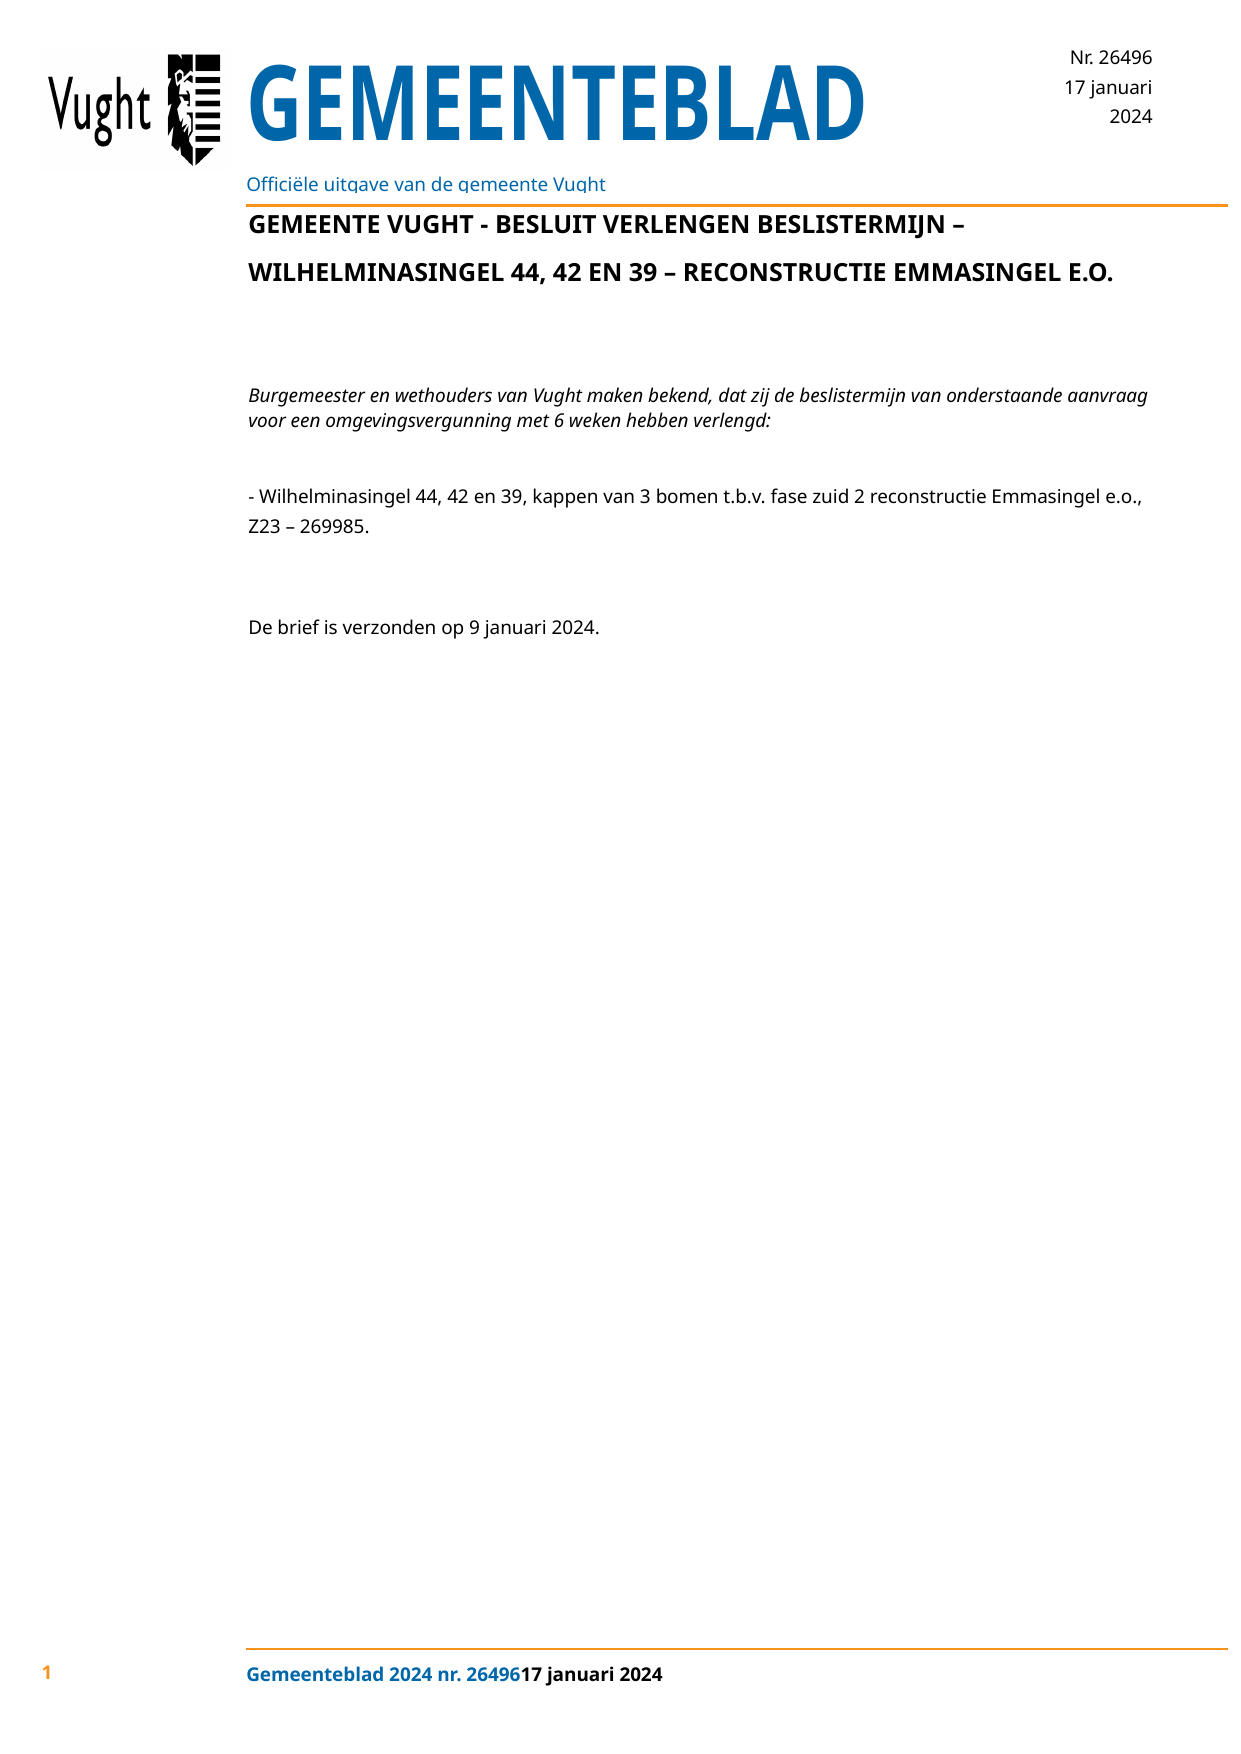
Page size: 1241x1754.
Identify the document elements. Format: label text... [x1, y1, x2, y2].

text - Wilhelminasingel 44, 42 en 39, kappen van 3 bomen t.b.v. fase zuid 2 reconstructie Emmasingel e.o., Z23 – 269985. [248, 484, 1152, 539]
text Burgemeester en wethouders van Vught maken bekend, dat zij de beslistermijn van onderstaande aanvraag voor een omgevingsvergunning met 6 weken hebben verlengd: [248, 382, 1152, 433]
picture [41, 47, 231, 172]
text GEMEENTE VUGHT - BESLUIT VERLENGEN BESLISTERMIJN – WILHELMINASINGEL 44, 42 EN 39 – RECONSTRUCTIE EMMASINGEL E.O. [248, 207, 1152, 288]
text De brief is verzonden op 9 januari 2024. [248, 614, 1152, 640]
